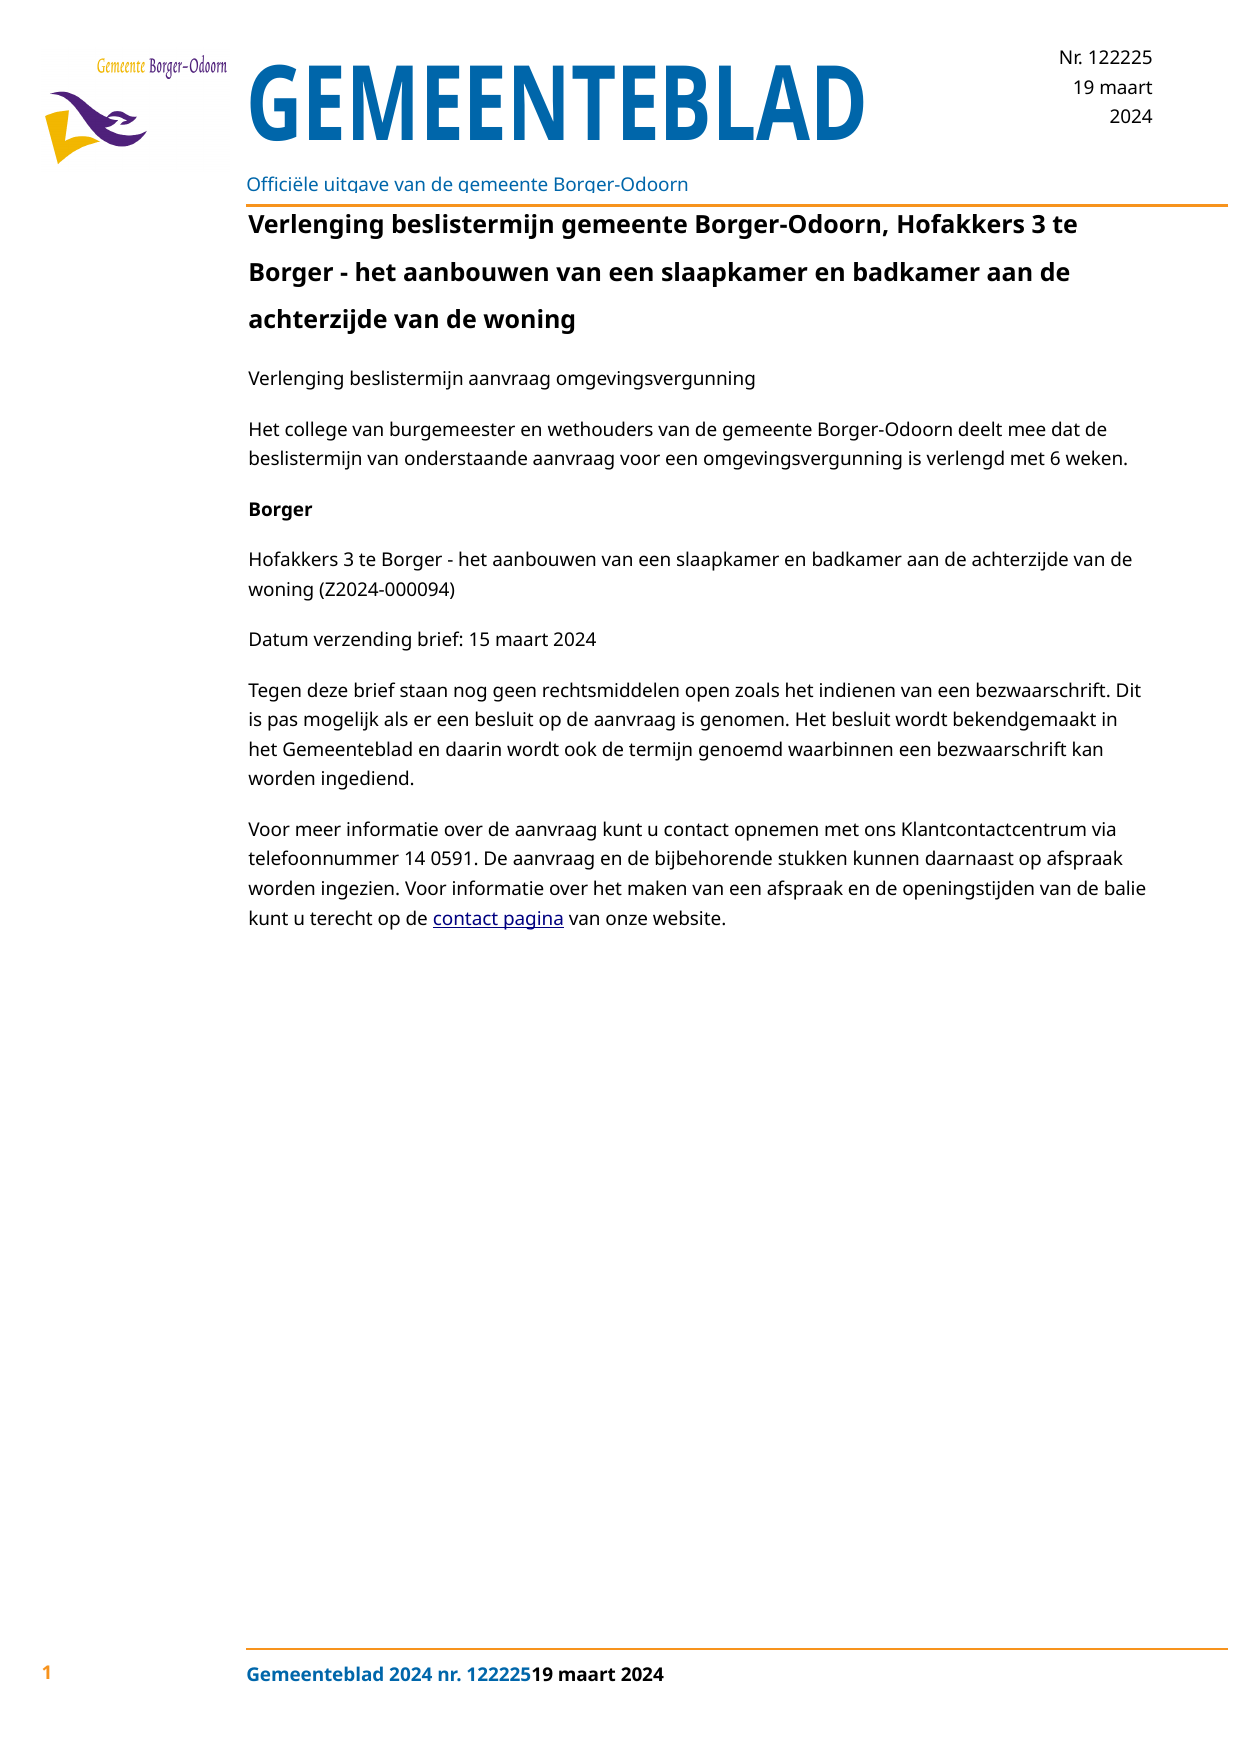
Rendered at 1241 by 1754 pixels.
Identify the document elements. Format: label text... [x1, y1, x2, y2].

text Voor meer informatie over de aanvraag kunt u contact opnemen met ons Klantcontactcentrum via telefoonnummer 14 0591. De aanvraag en de bijbehorende stukken kunnen daarnaast op afspraak worden ingezien. Voor informatie over het maken van een afspraak en de openingstijden van de balie kunt u terecht op de contact pagina van onze website. [248, 816, 1152, 930]
text Borger [248, 496, 1152, 522]
text Verlenging beslistermijn gemeente Borger-Odoorn, Hofakkers 3 te Borger - het aanbouwen van een slaapkamer en badkamer aan de achterzijde van de woning [248, 207, 1152, 336]
text Het college van burgemeester en wethouders van de gemeente Borger-Odoorn deelt mee dat de beslistermijn van onderstaande aanvraag voor een omgevingsvergunning is verlengd met 6 weken. [248, 416, 1152, 471]
text Verlenging beslistermijn aanvraag omgevingsvergunning [248, 366, 1152, 391]
picture [41, 47, 231, 172]
text Hofakkers 3 te Borger - het aanbouwen van een slaapkamer en badkamer aan de achterzijde van de woning (Z2024-000094) [248, 546, 1152, 602]
text Datum verzending brief: 15 maart 2024 [248, 626, 1152, 652]
text Tegen deze brief staan nog geen rechtsmiddelen open zoals het indienen van een bezwaarschrift. Dit is pas mogelijk als er een besluit op de aanvraag is genomen. Het besluit wordt bekendgemaakt in het Gemeenteblad en daarin wordt ook de termijn genoemd waarbinnen een bezwaarschrift kan worden ingediend. [248, 677, 1152, 791]
